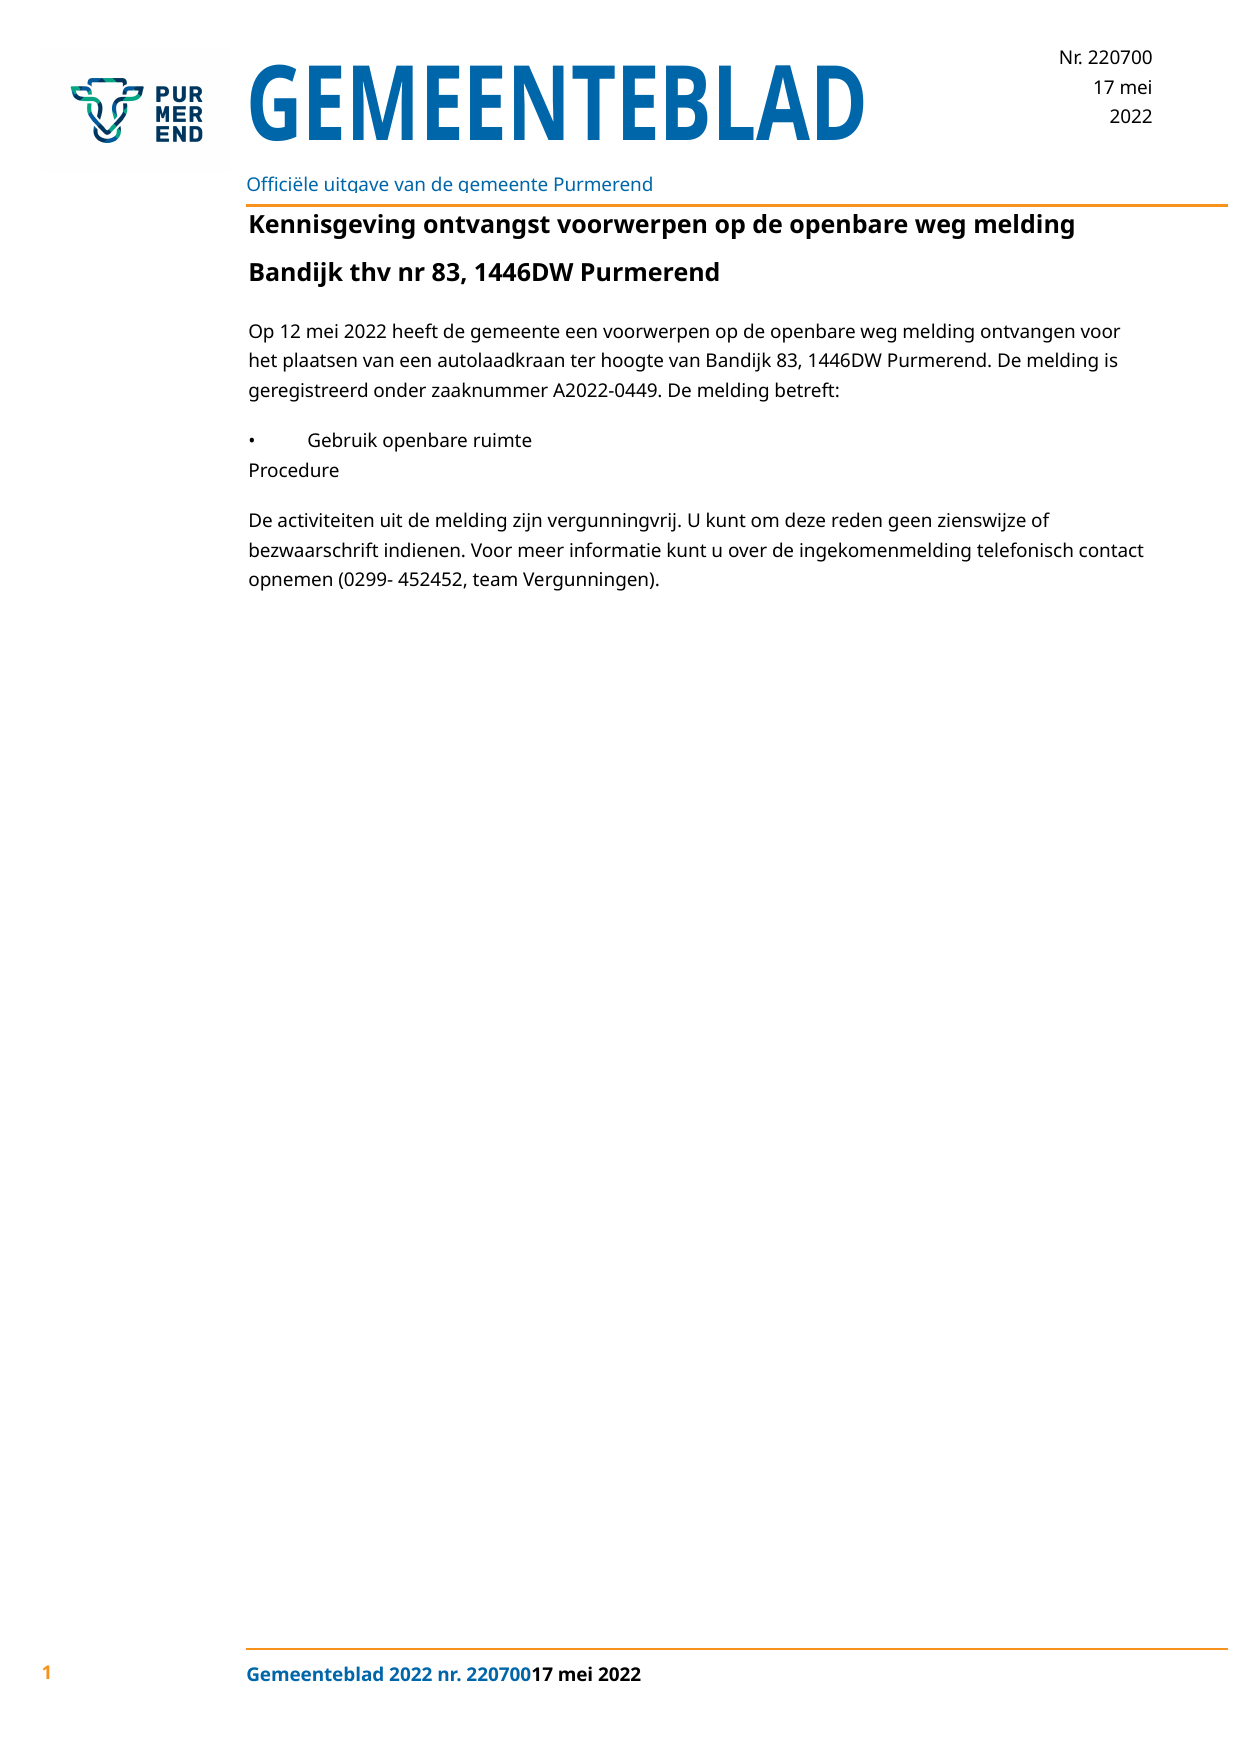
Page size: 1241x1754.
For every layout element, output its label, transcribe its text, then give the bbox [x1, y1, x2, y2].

text Procedure [248, 457, 1152, 483]
picture [41, 47, 231, 172]
text Kennisgeving ontvangst voorwerpen op de openbare weg melding Bandijk thv nr 83, 1446DW Purmerend [248, 207, 1152, 288]
list Gebruik openbare ruimte [248, 427, 1152, 453]
text Op 12 mei 2022 heeft de gemeente een voorwerpen op de openbare weg melding ontvangen voor het plaatsen van een autolaadkraan ter hoogte van Bandijk 83, 1446DW Purmerend. De melding is geregistreerd onder zaaknummer A2022-0449. De melding betreft: [248, 318, 1152, 403]
text De activiteiten uit de melding zijn vergunningvrij. U kunt om deze reden geen zienswijze of bezwaarschrift indienen. Voor meer informatie kunt u over de ingekomenmelding telefonisch contact opnemen (0299- 452452, team Vergunningen). [248, 507, 1152, 592]
